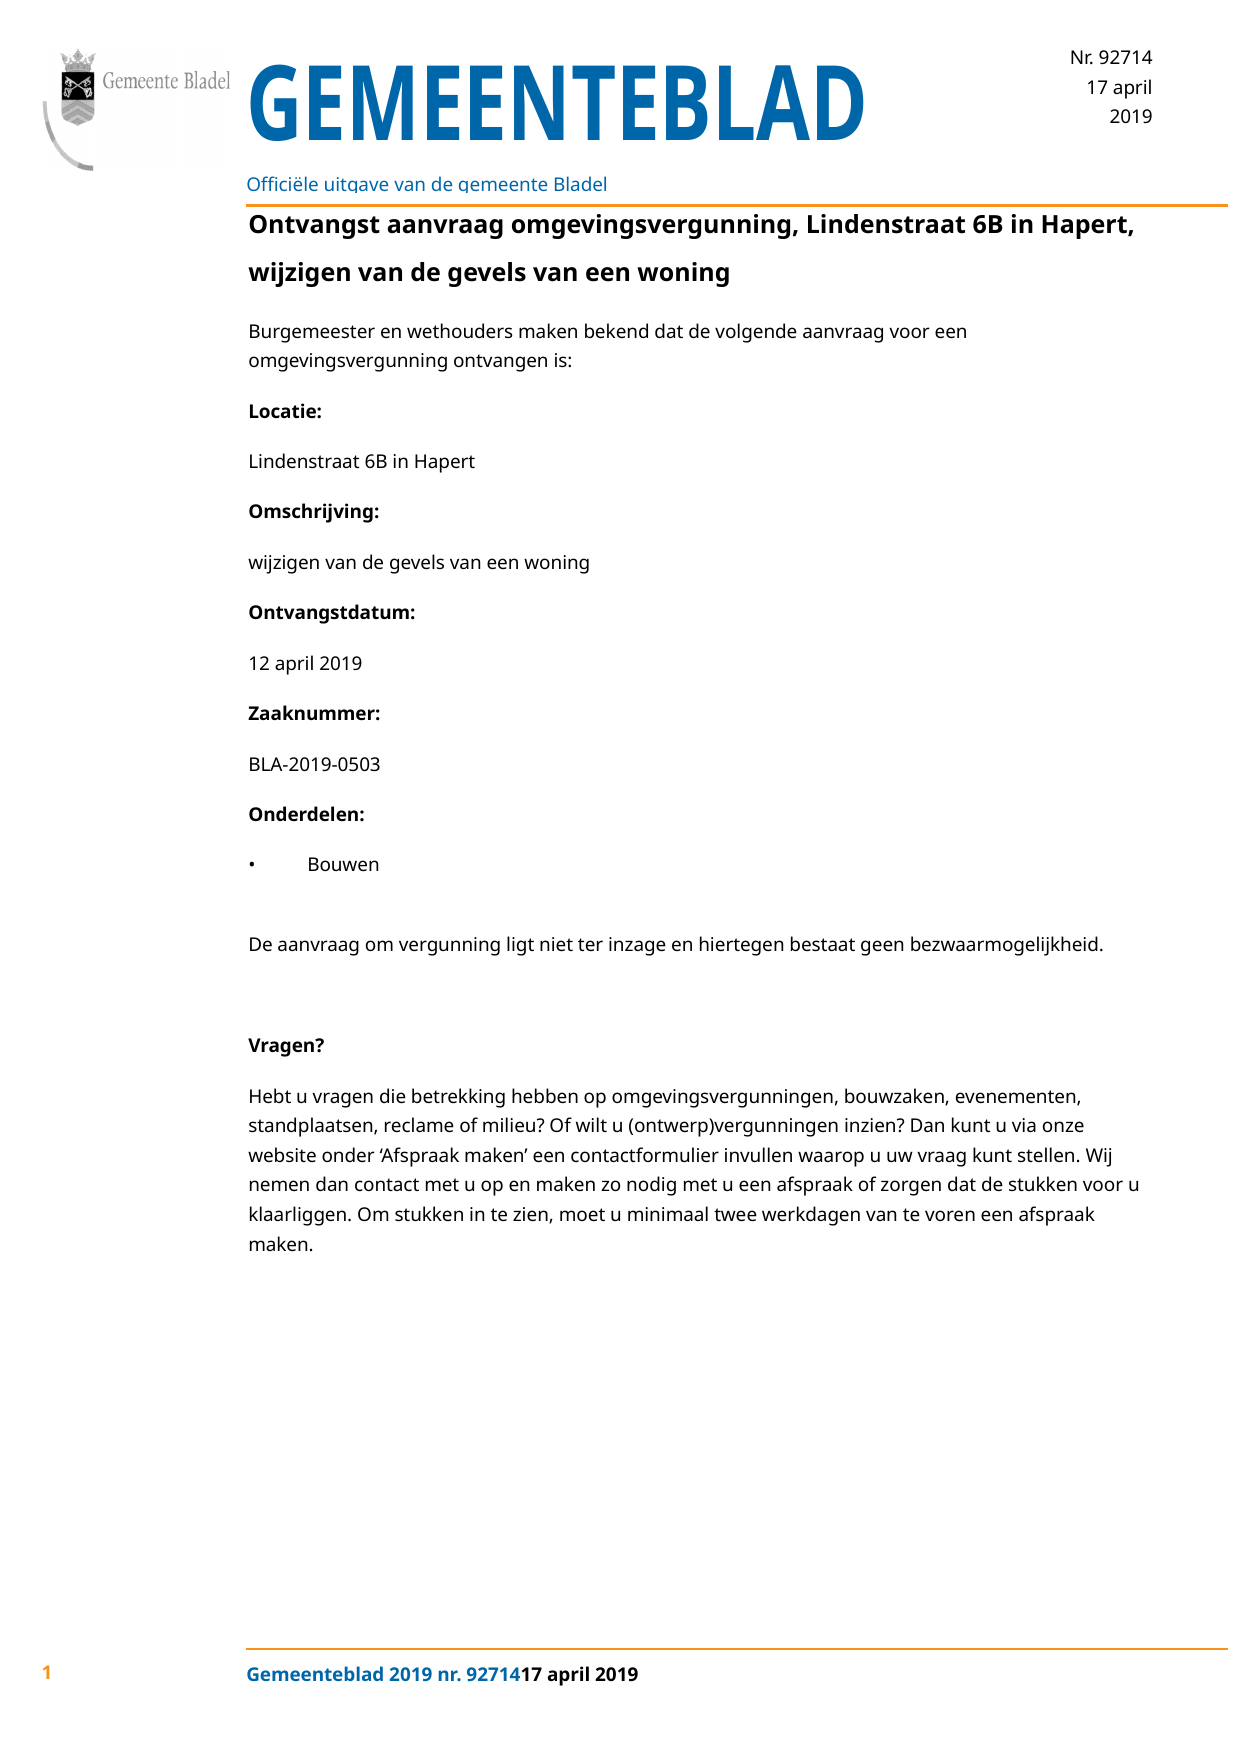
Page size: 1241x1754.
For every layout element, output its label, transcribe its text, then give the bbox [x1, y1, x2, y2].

text Ontvangstdatum: [248, 599, 1152, 625]
text Ontvangst aanvraag omgevingsvergunning, Lindenstraat 6B in Hapert, wijzigen van de gevels van een woning [248, 207, 1152, 288]
text 12 april 2019 [248, 650, 1152, 676]
text Burgemeester en wethouders maken bekend dat de volgende aanvraag voor een omgevingsvergunning ontvangen is: [248, 318, 1152, 373]
list Bouwen [248, 852, 1152, 877]
text Lindenstraat 6B in Hapert [248, 448, 1152, 474]
text Zaaknummer: [248, 700, 1152, 726]
text wijzigen van de gevels van een woning [248, 549, 1152, 575]
text Vragen? [248, 1032, 1152, 1058]
text BLA-2019-0503 [248, 751, 1152, 777]
picture [41, 47, 231, 172]
text Locatie: [248, 398, 1152, 424]
text Hebt u vragen die betrekking hebben op omgevingsvergunningen, bouwzaken, evenementen, standplaatsen, reclame of milieu? Of wilt u (ontwerp)vergunningen inzien? Dan kunt u via onze website onder ‘Afspraak maken’ een contactformulier invullen waarop u uw vraag kunt stellen. Wij nemen dan contact met u op en maken zo nodig met u een afspraak of zorgen dat de stukken voor u klaarliggen. Om stukken in te zien, moet u minimaal twee werkdagen van te voren een afspraak maken. [248, 1083, 1152, 1257]
text Omschrijving: [248, 499, 1152, 524]
text De aanvraag om vergunning ligt niet ter inzage en hiertegen bestaat geen bezwaarmogelijkheid. [248, 932, 1152, 957]
text Onderdelen: [248, 801, 1152, 827]
